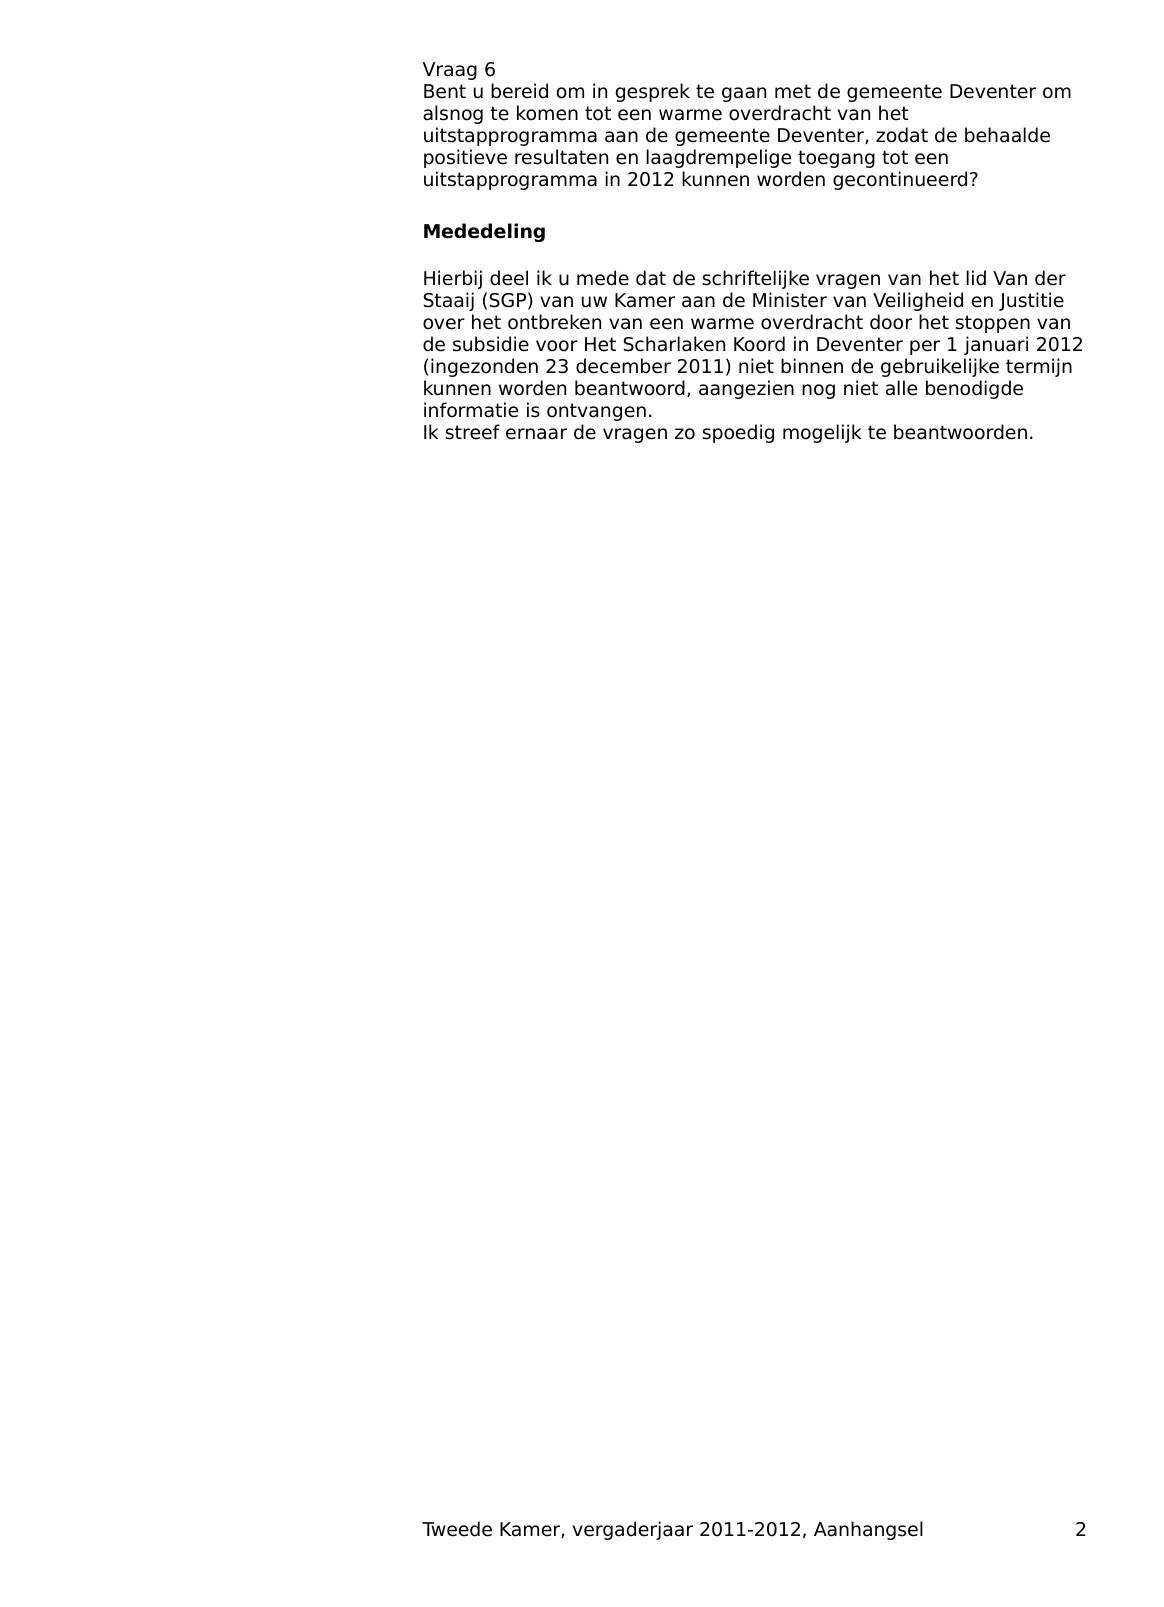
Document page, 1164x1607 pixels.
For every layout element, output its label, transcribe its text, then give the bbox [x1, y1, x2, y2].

text Ik streef ernaar de vragen zo spoedig mogelijk te beantwoorden. [422, 422, 1087, 444]
subtitle Mededeling [422, 221, 1087, 243]
text Hierbij deel ik u mede dat de schriftelijke vragen van het lid Van der Staaij (SGP) van uw Kamer aan de Minister van Veiligheid en Justitie over het ontbreken van een warme overdracht door het stoppen van de subsidie voor Het Scharlaken Koord in Deventer per 1 januari 2012 (ingezonden 23 december 2011) niet binnen de gebruikelijke termijn kunnen worden beantwoord, aangezien nog niet alle benodigde informatie is ontvangen. [422, 268, 1087, 422]
text Bent u bereid om in gesprek te gaan met de gemeente Deventer om alsnog te komen tot een warme overdracht van het uitstapprogramma aan de gemeente Deventer, zodat de behaalde positieve resultaten en laagdrempelige toegang tot een uitstapprogramma in 2012 kunnen worden gecontinueerd? [422, 81, 1087, 191]
text Vraag 6 [422, 59, 1087, 81]
